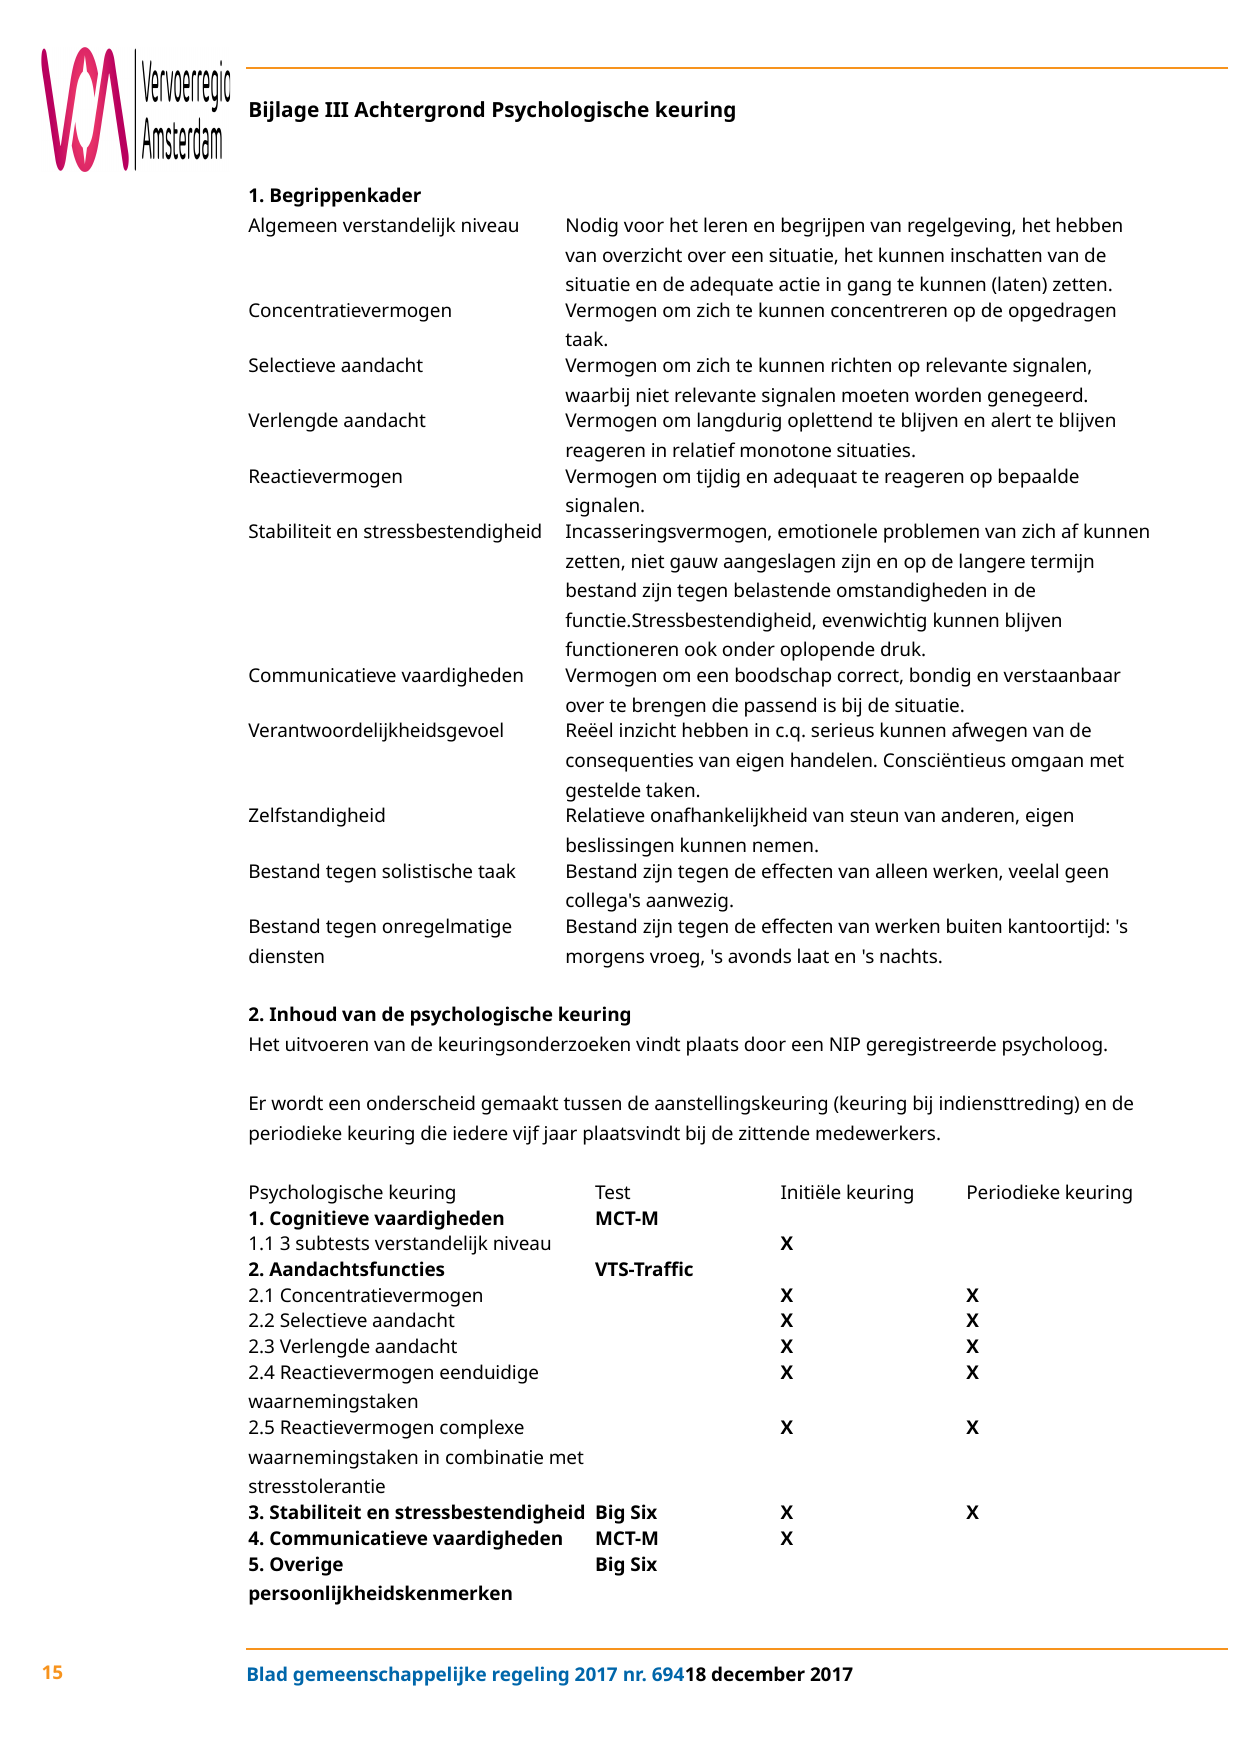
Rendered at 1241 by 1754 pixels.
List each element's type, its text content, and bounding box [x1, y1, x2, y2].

table_cell X [780, 1282, 966, 1308]
table_cell [595, 1308, 780, 1333]
table_cell 5. Overige persoonlijkheidskenmerken [248, 1551, 595, 1606]
table_cell Incasseringsvermogen, emotionele problemen van zich af kunnen zetten, niet gauw aangeslagen zijn en op de langere termijn bestand zijn tegen belastende omstandigheden in de functie.Stressbestendigheid, evenwichtig kunnen blijven functioneren ook onder oplopende druk. [565, 518, 1152, 662]
text 1. Begrippenkader [248, 182, 1152, 208]
table_cell Verlengde aandacht [248, 408, 565, 463]
table_cell MCT-M [595, 1525, 780, 1551]
table_cell Relatieve onafhankelijkheid van steun van anderen, eigen beslissingen kunnen nemen. [565, 803, 1152, 858]
table_cell [780, 1205, 966, 1230]
table_cell X [780, 1525, 966, 1551]
table_cell Big Six [595, 1551, 780, 1606]
table_cell 1. Cognitieve vaardigheden [248, 1205, 595, 1230]
table_cell [966, 1551, 1152, 1606]
text 2. Inhoud van de psychologische keuring [248, 1001, 1152, 1027]
table_cell 1.1 3 subtests verstandelijk niveau [248, 1230, 595, 1256]
table_cell 3. Stabiliteit en stressbestendigheid [248, 1499, 595, 1525]
table_cell Vermogen om een boodschap correct, bondig en verstaanbaar over te brengen die passend is bij de situatie. [565, 663, 1152, 718]
table_cell [595, 1230, 780, 1256]
table_cell [966, 1230, 1152, 1256]
table_cell [966, 1205, 1152, 1230]
table_cell Vermogen om langdurig oplettend te blijven en alert te blijven reageren in relatief monotone situaties. [565, 408, 1152, 463]
table_cell Verantwoordelijkheidsgevoel [248, 718, 565, 803]
table_cell 4. Communicatieve vaardigheden [248, 1525, 595, 1551]
table_cell Bestand zijn tegen de effecten van werken buiten kantoortijd: 's morgens vroeg, 's avonds laat en 's nachts. [565, 913, 1152, 968]
table_header Test [595, 1179, 780, 1205]
table_cell Vermogen om zich te kunnen concentreren op de opgedragen taak. [565, 297, 1152, 352]
table_cell [595, 1333, 780, 1359]
table_cell X [966, 1333, 1152, 1359]
table_cell X [966, 1499, 1152, 1525]
table_header Initiële keuring [780, 1179, 966, 1205]
table_cell X [780, 1359, 966, 1414]
text Er wordt een onderscheid gemaakt tussen de aanstellingskeuring (keuring bij indiensttreding) en de periodieke keuring die iedere vijf jaar plaatsvindt bij de zittende medewerkers. [248, 1090, 1152, 1145]
table_cell Bestand tegen onregelmatige diensten [248, 913, 565, 968]
table_cell X [780, 1333, 966, 1359]
table_cell Vermogen om zich te kunnen richten op relevante signalen, waarbij niet relevante signalen moeten worden genegeerd. [565, 353, 1152, 408]
table_header Periodieke keuring [966, 1179, 1152, 1205]
table_header Nodig voor het leren en begrijpen van regelgeving, het hebben van overzicht over een situatie, het kunnen inschatten van de situatie en de adequate actie in gang te kunnen (laten) zetten. [565, 212, 1152, 297]
table_cell X [966, 1308, 1152, 1333]
table_cell [595, 1359, 780, 1414]
table_header Algemeen verstandelijk niveau [248, 212, 565, 297]
table_cell X [780, 1230, 966, 1256]
table_cell 2.3 Verlengde aandacht [248, 1333, 595, 1359]
table_cell Concentratievermogen [248, 297, 565, 352]
table_cell Stabiliteit en stressbestendigheid [248, 518, 565, 662]
table_cell Selectieve aandacht [248, 353, 565, 408]
table_cell [780, 1256, 966, 1282]
table_cell [595, 1414, 780, 1499]
table_cell X [780, 1308, 966, 1333]
table_cell [595, 1282, 780, 1308]
table_cell [966, 1256, 1152, 1282]
table_cell X [966, 1359, 1152, 1414]
text Het uitvoeren van de keuringsonderzoeken vindt plaats door een NIP geregistreerde psycholoog. [248, 1031, 1152, 1057]
table_cell MCT-M [595, 1205, 780, 1230]
table_cell X [966, 1414, 1152, 1499]
table_cell 2.2 Selectieve aandacht [248, 1308, 595, 1333]
table_cell 2.1 Concentratievermogen [248, 1282, 595, 1308]
table_cell [966, 1525, 1152, 1551]
table_cell 2.4 Reactievermogen eenduidige waarnemingstaken [248, 1359, 595, 1414]
table_cell Bestand zijn tegen de effecten van alleen werken, veelal geen collega's aanwezig. [565, 858, 1152, 913]
table_cell Reactievermogen [248, 463, 565, 518]
table_cell Communicatieve vaardigheden [248, 663, 565, 718]
table_cell Bestand tegen solistische taak [248, 858, 565, 913]
table_cell X [966, 1282, 1152, 1308]
table_cell 2. Aandachtsfuncties [248, 1256, 595, 1282]
table_cell 2.5 Reactievermogen complexe waarnemingstaken in combinatie met stresstolerantie [248, 1414, 595, 1499]
picture [41, 47, 231, 172]
text Bijlage III Achtergrond Psychologische keuring [248, 95, 1152, 123]
table_cell VTS-Traffic [595, 1256, 780, 1282]
table_cell X [780, 1414, 966, 1499]
table_header Psychologische keuring [248, 1179, 595, 1205]
table_cell Vermogen om tijdig en adequaat te reageren op bepaalde signalen. [565, 463, 1152, 518]
table_cell Reëel inzicht hebben in c.q. serieus kunnen afwegen van de consequenties van eigen handelen. Consciëntieus omgaan met gestelde taken. [565, 718, 1152, 803]
table_cell X [780, 1499, 966, 1525]
table_cell Big Six [595, 1499, 780, 1525]
table_cell [780, 1551, 966, 1606]
table_cell Zelfstandigheid [248, 803, 565, 858]
